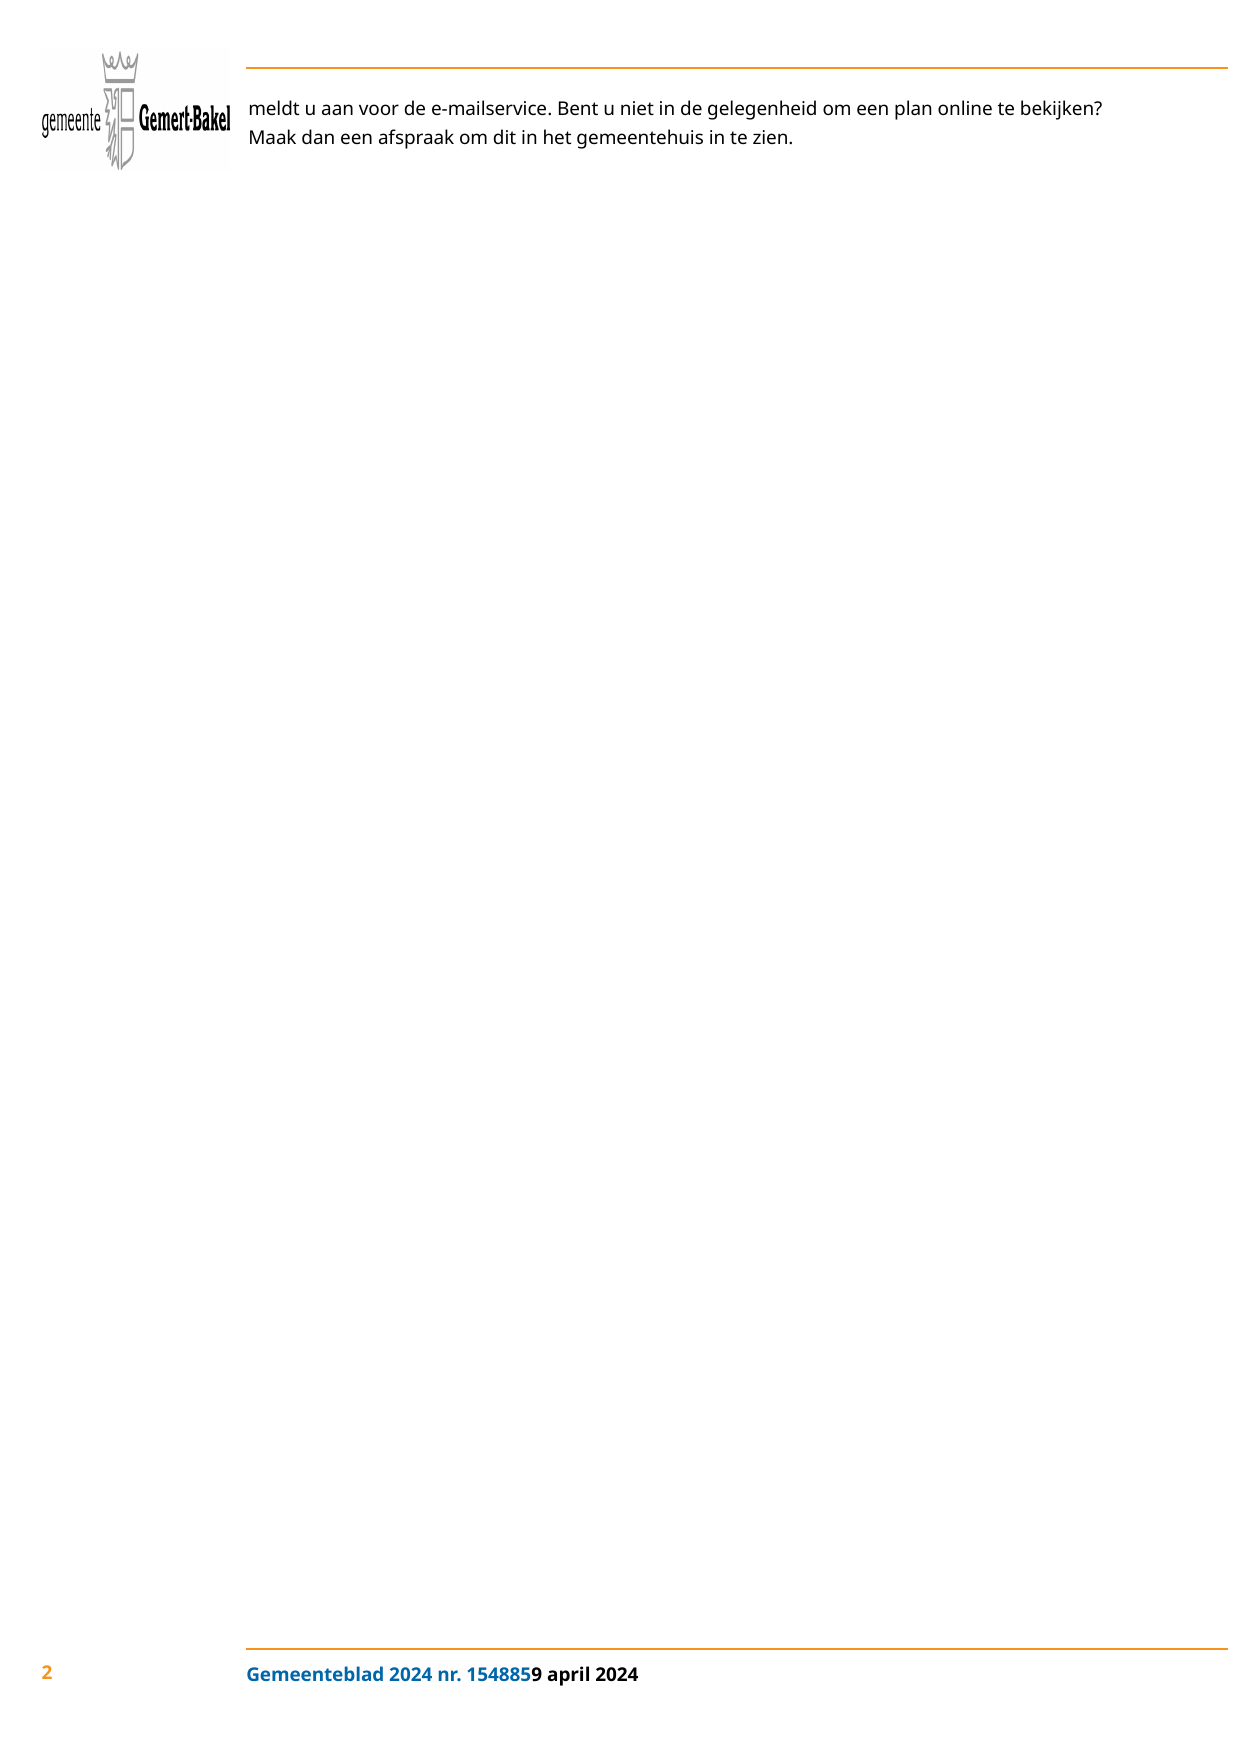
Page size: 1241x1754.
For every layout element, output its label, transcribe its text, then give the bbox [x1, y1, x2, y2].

text meldt u aan voor de e-mailservice. Bent u niet in de gelegenheid om een plan online te bekijken? Maak dan een afspraak om dit in het gemeentehuis in te zien. [248, 95, 1152, 150]
picture [41, 47, 231, 172]
